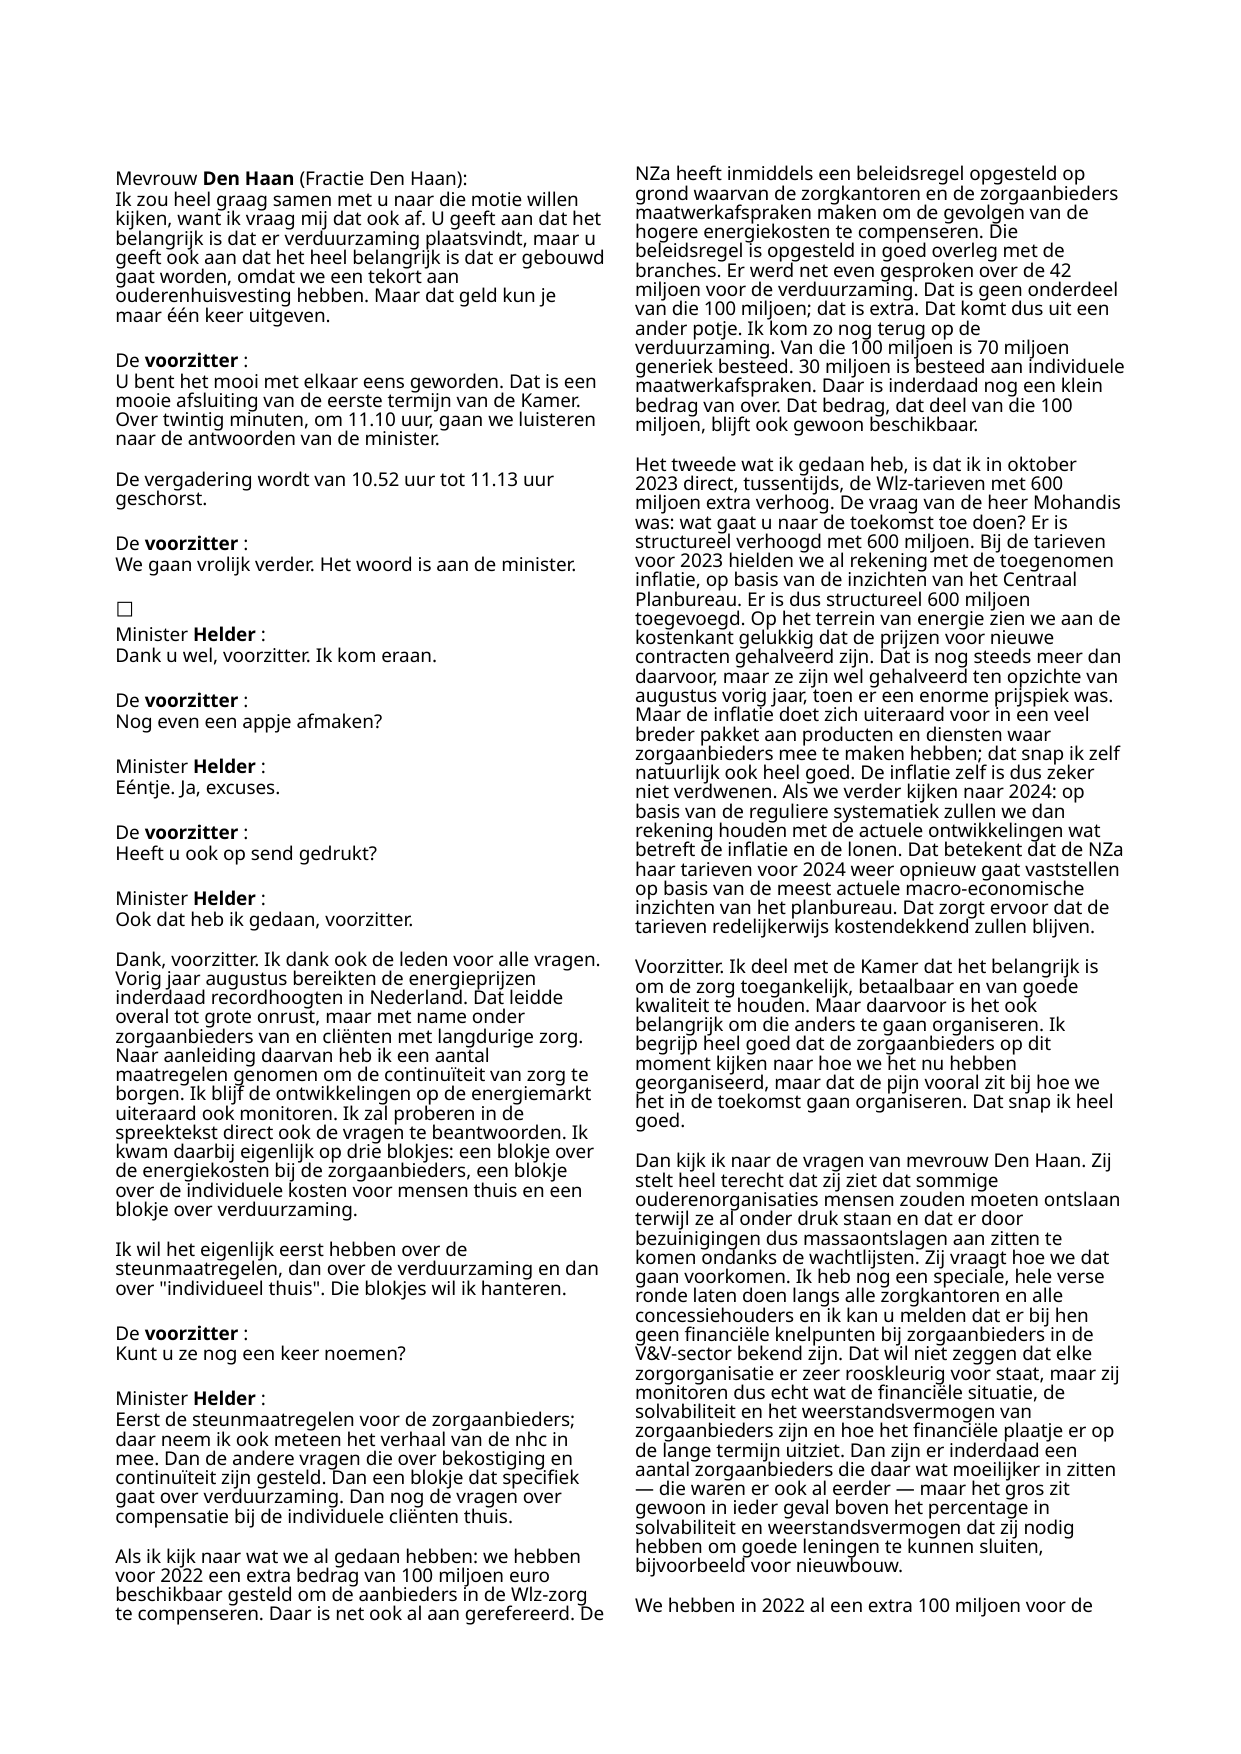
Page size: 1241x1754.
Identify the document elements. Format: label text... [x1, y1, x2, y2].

text De voorzitter : [115, 530, 605, 556]
text Als ik kijk naar wat we al gedaan hebben: we hebben voor 2022 een extra bedrag van 100 miljoen euro beschikbaar gesteld om de aanbieders in de Wlz-zorg te compenseren. Daar is net ook al aan gerefereerd. De [115, 1548, 605, 1625]
text Heeft u ook op send gedrukt? [115, 845, 605, 864]
text U bent het mooi met elkaar eens geworden. Dat is een mooie afsluiting van de eerste termijn van de Kamer. Over twintig minuten, om 11.10 uur, gaan we luisteren naar de antwoorden van de minister. [115, 373, 605, 450]
text We gaan vrolijk verder. Het woord is aan de minister. [115, 556, 605, 575]
text Ik zou heel graag samen met u naar die motie willen kijken, want ik vraag mij dat ook af. U geeft aan dat het belangrijk is dat er verduurzaming plaatsvindt, maar u geeft ook aan dat het heel belangrijk is dat er gebouwd gaat worden, omdat we een tekort aan ouderenhuisvesting hebben. Maar dat geld kun je maar één keer uitgeven. [115, 191, 605, 326]
text Voorzitter. Ik deel met de Kamer dat het belangrijk is om de zorg toegankelijk, betaalbaar en van goede kwaliteit te houden. Maar daarvoor is het ook belangrijk om die anders te gaan organiseren. Ik begrijp heel goed dat de zorgaanbieders op dit moment kijken naar hoe we het nu hebben georganiseerd, maar dat de pijn vooral zit bij hoe we het in de toekomst gaan organiseren. Dat snap ik heel goed. [635, 958, 1125, 1132]
text Ook dat heb ik gedaan, voorzitter. [115, 911, 605, 930]
text De voorzitter : [115, 1320, 605, 1345]
text Mevrouw Den Haan (Fractie Den Haan): [115, 165, 605, 191]
text De voorzitter : [115, 347, 605, 373]
text Nog even een appje afmaken? [115, 713, 605, 732]
text Het tweede wat ik gedaan heb, is dat ik in oktober 2023 direct, tussentijds, de Wlz-tarieven met 600 miljoen extra verhoog. De vraag van de heer Mohandis was: wat gaat u naar de toekomst toe doen? Er is structureel verhoogd met 600 miljoen. Bij de tarieven voor 2023 hielden we al rekening met de toegenomen inflatie, op basis van de inzichten van het Centraal Planbureau. Er is dus structureel 600 miljoen toegevoegd. Op het terrein van energie zien we aan de kostenkant gelukkig dat de prijzen voor nieuwe contracten gehalveerd zijn. Dat is nog steeds meer dan daarvoor, maar ze zijn wel gehalveerd ten opzichte van augustus vorig jaar, toen er een enorme prijspiek was. Maar de inflatie doet zich uiteraard voor in een veel breder pakket aan producten en diensten waar zorgaanbieders mee te maken hebben; dat snap ik zelf natuurlijk ook heel goed. De inflatie zelf is dus zeker niet verdwenen. Als we verder kijken naar 2024: op basis van de reguliere systematiek zullen we dan rekening houden met de actuele ontwikkelingen wat betreft de inflatie en de lonen. Dat betekent dat de NZa haar tarieven voor 2024 weer opnieuw gaat vaststellen op basis van de meest actuele macro-economische inzichten van het planbureau. Dat zorgt ervoor dat de tarieven redelijkerwijs kostendekkend zullen blijven. [635, 456, 1125, 938]
text We hebben in 2022 al een extra 100 miljoen voor de [635, 1597, 1125, 1616]
text Ik wil het eigenlijk eerst hebben over de steunmaatregelen, dan over de verduurzaming en dan over "individueel thuis". Die blokjes wil ik hanteren. [115, 1241, 605, 1299]
text De voorzitter : [115, 687, 605, 713]
text Minister Helder : [115, 753, 605, 779]
text Minister Helder : [115, 885, 605, 911]
text Kunt u ze nog een keer noemen? [115, 1345, 605, 1365]
text ⬜ [115, 596, 605, 621]
text Dan kijk ik naar de vragen van mevrouw Den Haan. Zij stelt heel terecht dat zij ziet dat sommige ouderenorganisaties mensen zouden moeten ontslaan terwijl ze al onder druk staan en dat er door bezuinigingen dus massaontslagen aan zitten te komen ondanks de wachtlijsten. Zij vraagt hoe we dat gaan voorkomen. Ik heb nog een speciale, hele verse ronde laten doen langs alle zorgkantoren en alle concessiehouders en ik kan u melden dat er bij hen geen financiële knelpunten bij zorgaanbieders in de V&V-sector bekend zijn. Dat wil niet zeggen dat elke zorgorganisatie er zeer rooskleurig voor staat, maar zij monitoren dus echt wat de financiële situatie, de solvabiliteit en het weerstandsvermogen van zorgaanbieders zijn en hoe het financiële plaatje er op de lange termijn uitziet. Dan zijn er inderdaad een aantal zorgaanbieders die daar wat moeilijker in zitten — die waren er ook al eerder — maar het gros zit gewoon in ieder geval boven het percentage in solvabiliteit en weerstandsvermogen dat zij nodig hebben om goede leningen te kunnen sluiten, bijvoorbeeld voor nieuwbouw. [635, 1152, 1125, 1576]
text Eéntje. Ja, excuses. [115, 779, 605, 798]
text NZa heeft inmiddels een beleidsregel opgesteld op grond waarvan de zorgkantoren en de zorgaanbieders maatwerkafspraken maken om de gevolgen van de hogere energiekosten te compenseren. Die beleidsregel is opgesteld in goed overleg met de branches. Er werd net even gesproken over de 42 miljoen voor de verduurzaming. Dat is geen onderdeel van die 100 miljoen; dat is extra. Dat komt dus uit een ander potje. Ik kom zo nog terug op de verduurzaming. Van die 100 miljoen is 70 miljoen generiek besteed. 30 miljoen is besteed aan individuele maatwerkafspraken. Daar is inderdaad nog een klein bedrag van over. Dat bedrag, dat deel van die 100 miljoen, blijft ook gewoon beschikbaar. [635, 165, 1125, 435]
text De vergadering wordt van 10.52 uur tot 11.13 uur geschorst. [115, 471, 605, 509]
text Minister Helder : [115, 1386, 605, 1411]
text Minister Helder : [115, 621, 605, 647]
text Eerst de steunmaatregelen voor de zorgaanbieders; daar neem ik ook meteen het verhaal van de nhc in mee. Dan de andere vragen die over bekostiging en continuïteit zijn gesteld. Dan een blokje dat specifiek gaat over verduurzaming. Dan nog de vragen over compensatie bij de individuele cliënten thuis. [115, 1411, 605, 1527]
text Dank u wel, voorzitter. Ik kom eraan. [115, 647, 605, 666]
text Dank, voorzitter. Ik dank ook de leden voor alle vragen. Vorig jaar augustus bereikten de energieprijzen inderdaad recordhoogten in Nederland. Dat leidde overal tot grote onrust, maar met name onder zorgaanbieders van en cliënten met langdurige zorg. Naar aanleiding daarvan heb ik een aantal maatregelen genomen om de continuïteit van zorg te borgen. Ik blijf de ontwikkelingen op de energiemarkt uiteraard ook monitoren. Ik zal proberen in de spreektekst direct ook de vragen te beantwoorden. Ik kwam daarbij eigenlijk op drie blokjes: een blokje over de energiekosten bij de zorgaanbieders, een blokje over de individuele kosten voor mensen thuis en een blokje over verduurzaming. [115, 951, 605, 1220]
text De voorzitter : [115, 819, 605, 845]
